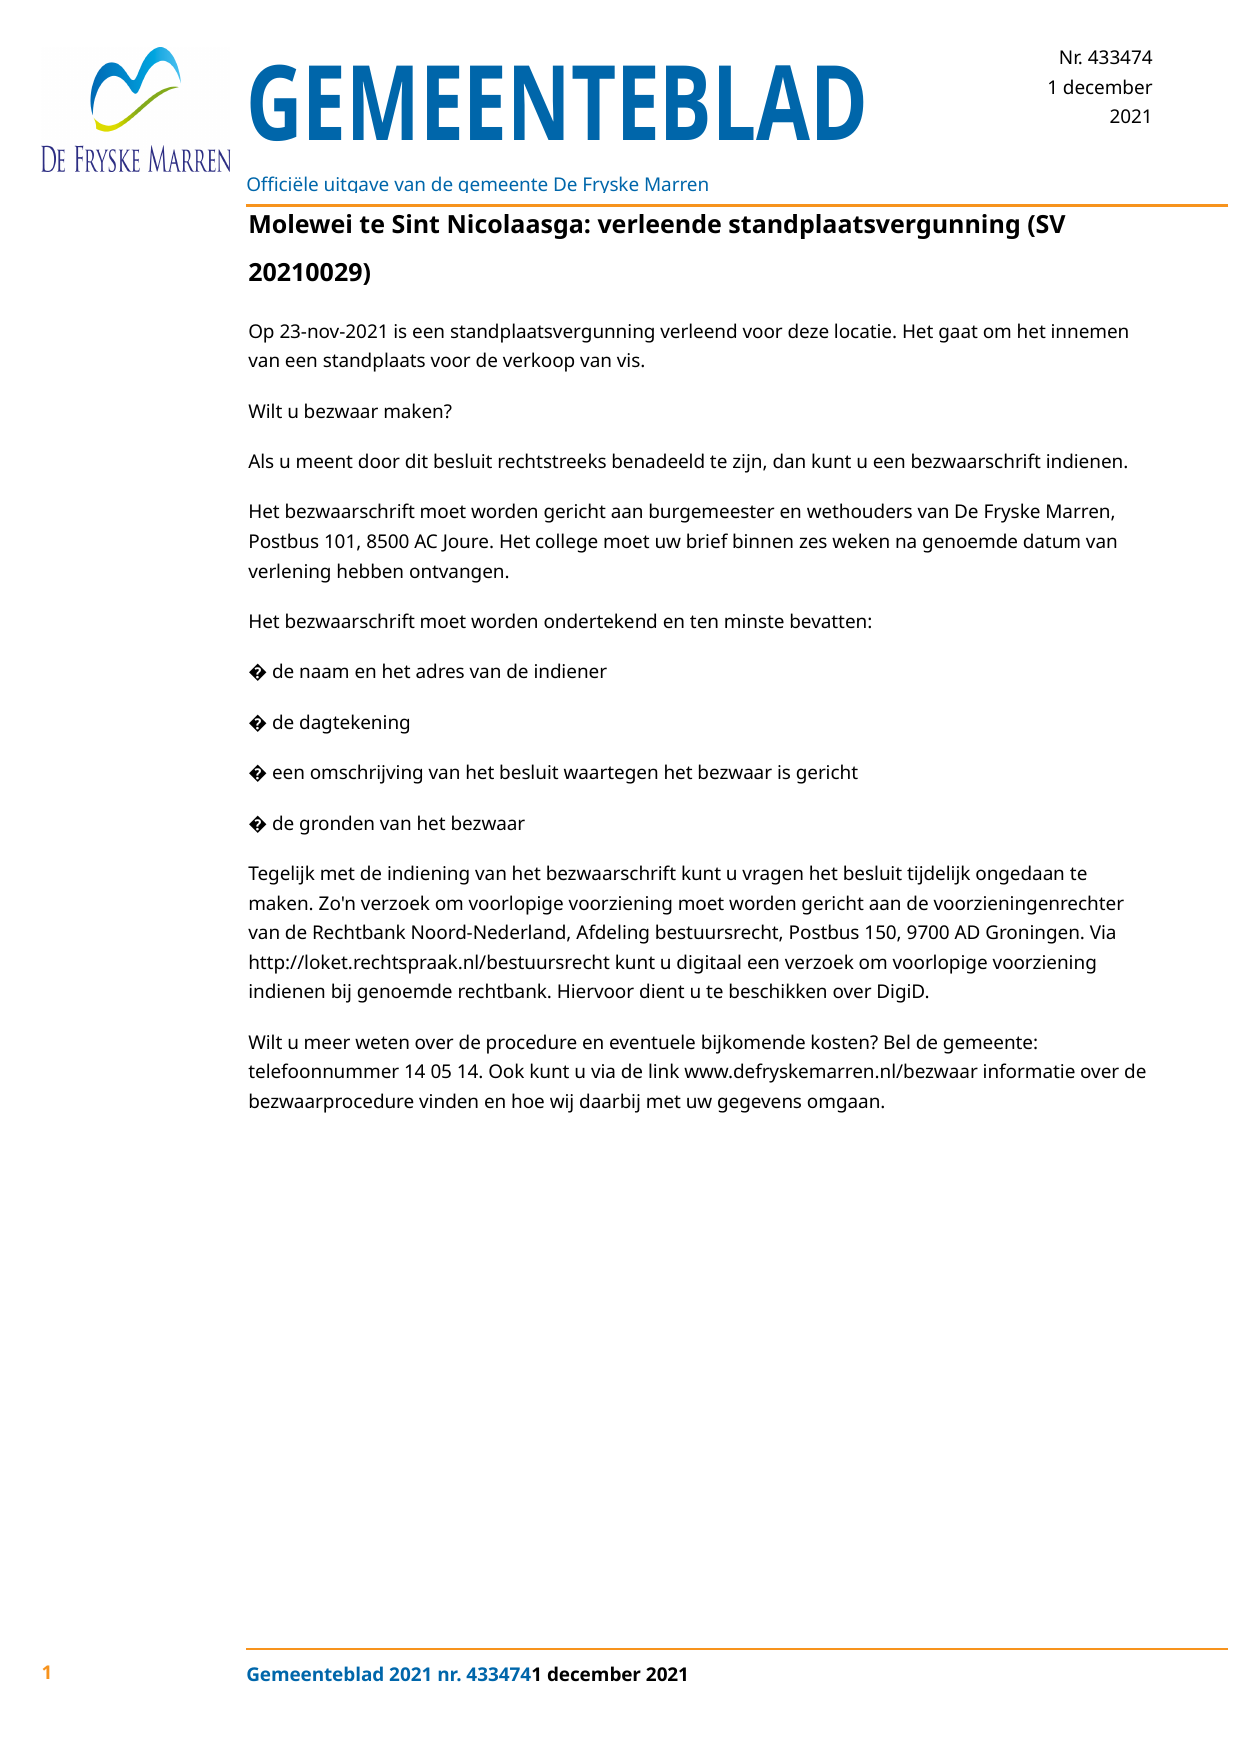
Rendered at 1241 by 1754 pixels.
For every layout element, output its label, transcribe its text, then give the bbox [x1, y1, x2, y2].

picture [41, 47, 231, 172]
text Op 23-nov-2021 is een standplaatsvergunning verleend voor deze locatie. Het gaat om het innemen van een standplaats voor de verkoop van vis. [248, 318, 1152, 373]
text Tegelijk met de indiening van het bezwaarschrift kunt u vragen het besluit tijdelijk ongedaan te maken. Zo'n verzoek om voorlopige voorziening moet worden gericht aan de voorzieningenrechter van de Rechtbank Noord-Nederland, Afdeling bestuursrecht, Postbus 150, 9700 AD Groningen. Via http://loket.rechtspraak.nl/bestuursrecht kunt u digitaal een verzoek om voorlopige voorziening indienen bij genoemde rechtbank. Hiervoor dient u te beschikken over DigiD. [248, 860, 1152, 1004]
text Wilt u meer weten over de procedure en eventuele bijkomende kosten? Bel de gemeente: telefoonnummer 14 05 14. Ook kunt u via de link www.defryskemarren.nl/bezwaar informatie over de bezwaarprocedure vinden en hoe wij daarbij met uw gegevens omgaan. [248, 1029, 1152, 1114]
text � de naam en het adres van de indiener [248, 659, 1152, 684]
text Het bezwaarschrift moet worden ondertekend en ten minste bevatten: [248, 608, 1152, 634]
text Het bezwaarschrift moet worden gericht aan burgemeester en wethouders van De Fryske Marren, Postbus 101, 8500 AC Joure. Het college moet uw brief binnen zes weken na genoemde datum van verlening hebben ontvangen. [248, 499, 1152, 584]
text � de gronden van het bezwaar [248, 810, 1152, 836]
text Wilt u bezwaar maken? [248, 398, 1152, 424]
text � de dagtekening [248, 709, 1152, 735]
text Als u meent door dit besluit rechtstreeks benadeeld te zijn, dan kunt u een bezwaarschrift indienen. [248, 448, 1152, 474]
text � een omschrijving van het besluit waartegen het bezwaar is gericht [248, 759, 1152, 785]
text Molewei te Sint Nicolaasga: verleende standplaatsvergunning (SV 20210029) [248, 207, 1152, 288]
